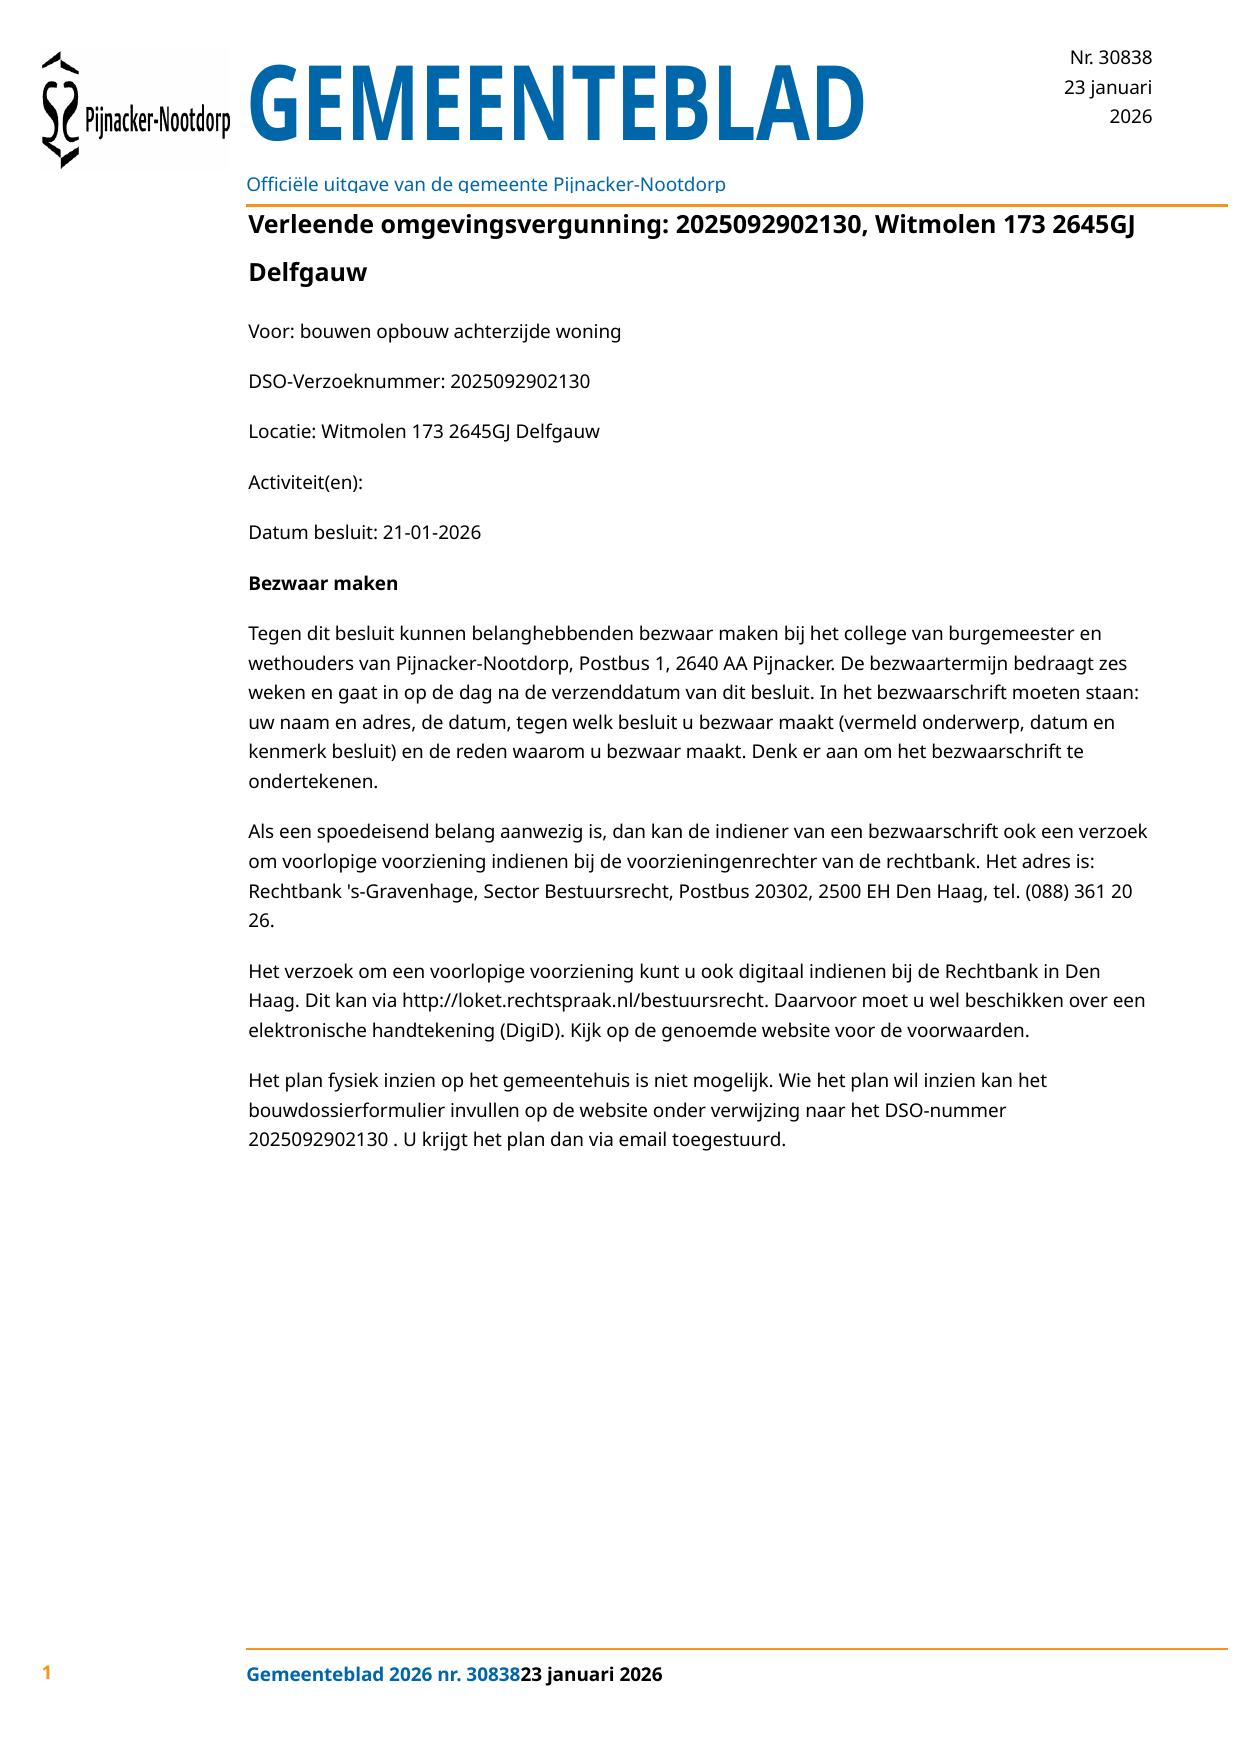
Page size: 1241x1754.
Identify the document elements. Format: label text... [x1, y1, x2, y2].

text Het plan fysiek inzien op het gemeentehuis is niet mogelijk. Wie het plan wil inzien kan het bouwdossierformulier invullen op de website onder verwijzing naar het DSO-nummer 2025092902130 . U krijgt het plan dan via email toegestuurd. [248, 1067, 1152, 1152]
picture [41, 47, 231, 172]
text Datum besluit: 21-01-2026 [248, 519, 1152, 545]
text Voor: bouwen opbouw achterzijde woning [248, 318, 1152, 344]
text DSO-Verzoeknummer: 2025092902130 [248, 368, 1152, 394]
text Tegen dit besluit kunnen belanghebbenden bezwaar maken bij het college van burgemeester en wethouders van Pijnacker-Nootdorp, Postbus 1, 2640 AA Pijnacker. De bezwaartermijn bedraagt zes weken en gaat in op de dag na de verzenddatum van dit besluit. In het bezwaarschrift moeten staan: uw naam en adres, de datum, tegen welk besluit u bezwaar maakt (vermeld onderwerp, datum en kenmerk besluit) en de reden waarom u bezwaar maakt. Denk er aan om het bezwaarschrift te ondertekenen. [248, 620, 1152, 794]
text Bezwaar maken [248, 570, 1152, 596]
text Locatie: Witmolen 173 2645GJ Delfgauw [248, 419, 1152, 444]
text Verleende omgevingsvergunning: 2025092902130, Witmolen 173 2645GJ Delfgauw [248, 207, 1152, 288]
text Activiteit(en): [248, 469, 1152, 495]
text Als een spoedeisend belang aanwezig is, dan kan de indiener van een bezwaarschrift ook een verzoek om voorlopige voorziening indienen bij de voorzieningenrechter van de rechtbank. Het adres is: Rechtbank 's-Gravenhage, Sector Bestuursrecht, Postbus 20302, 2500 EH Den Haag, tel. (088) 361 20 26. [248, 819, 1152, 933]
text Het verzoek om een voorlopige voorziening kunt u ook digitaal indienen bij de Rechtbank in Den Haag. Dit kan via http://loket.rechtspraak.nl/bestuursrecht. Daarvoor moet u wel beschikken over een elektronische handtekening (DigiD). Kijk op de genoemde website voor de voorwaarden. [248, 958, 1152, 1043]
